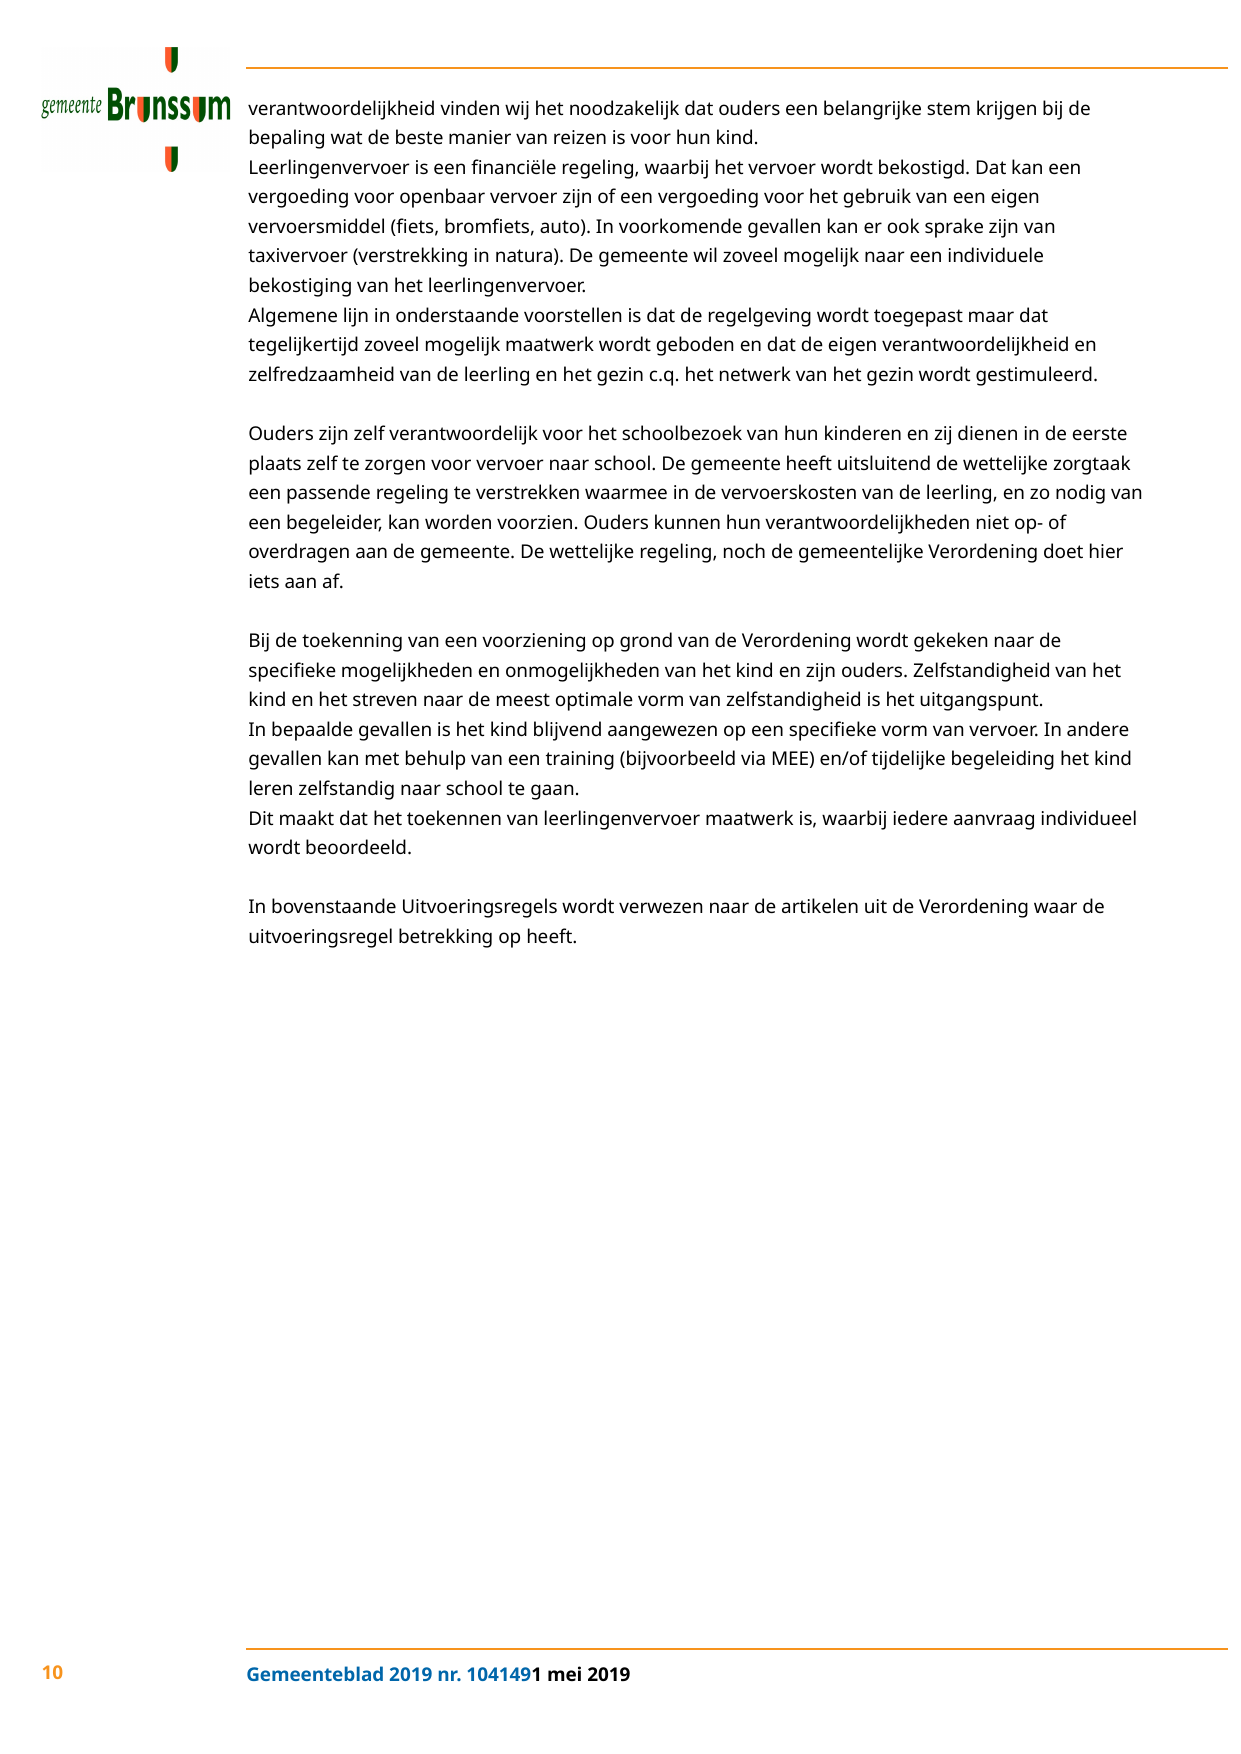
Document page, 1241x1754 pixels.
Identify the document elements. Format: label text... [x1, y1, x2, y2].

text Algemene lijn in onderstaande voorstellen is dat de regelgeving wordt toegepast maar dat tegelijkertijd zoveel mogelijk maatwerk wordt geboden en dat de eigen verantwoordelijkheid en zelfredzaamheid van de leerling en het gezin c.q. het netwerk van het gezin wordt gestimuleerd. [248, 302, 1152, 387]
text In bepaalde gevallen is het kind blijvend aangewezen op een specifieke vorm van vervoer. In andere gevallen kan met behulp van een training (bijvoorbeeld via MEE) en/of tijdelijke begeleiding het kind leren zelfstandig naar school te gaan. [248, 716, 1152, 801]
text verantwoordelijkheid vinden wij het noodzakelijk dat ouders een belangrijke stem krijgen bij de bepaling wat de beste manier van reizen is voor hun kind. [248, 95, 1152, 150]
picture [41, 47, 231, 172]
text Dit maakt dat het toekennen van leerlingenvervoer maatwerk is, waarbij iedere aanvraag individueel wordt beoordeeld. [248, 805, 1152, 860]
text In bovenstaande Uitvoeringsregels wordt verwezen naar de artikelen uit de Verordening waar de uitvoeringsregel betrekking op heeft. [248, 893, 1152, 949]
text Ouders zijn zelf verantwoordelijk voor het schoolbezoek van hun kinderen en zij dienen in de eerste plaats zelf te zorgen voor vervoer naar school. De gemeente heeft uitsluitend de wettelijke zorgtaak een passende regeling te verstrekken waarmee in de vervoerskosten van de leerling, en zo nodig van een begeleider, kan worden voorzien. Ouders kunnen hun verantwoordelijkheden niet op- of overdragen aan de gemeente. De wettelijke regeling, noch de gemeentelijke Verordening doet hier iets aan af. [248, 420, 1152, 594]
text Leerlingenvervoer is een financiële regeling, waarbij het vervoer wordt bekostigd. Dat kan een vergoeding voor openbaar vervoer zijn of een vergoeding voor het gebruik van een eigen vervoersmiddel (fiets, bromfiets, auto). In voorkomende gevallen kan er ook sprake zijn van taxivervoer (verstrekking in natura). De gemeente wil zoveel mogelijk naar een individuele bekostiging van het leerlingenvervoer. [248, 154, 1152, 298]
text Bij de toekenning van een voorziening op grond van de Verordening wordt gekeken naar de specifieke mogelijkheden en onmogelijkheden van het kind en zijn ouders. Zelfstandigheid van het kind en het streven naar de meest optimale vorm van zelfstandigheid is het uitgangspunt. [248, 627, 1152, 712]
